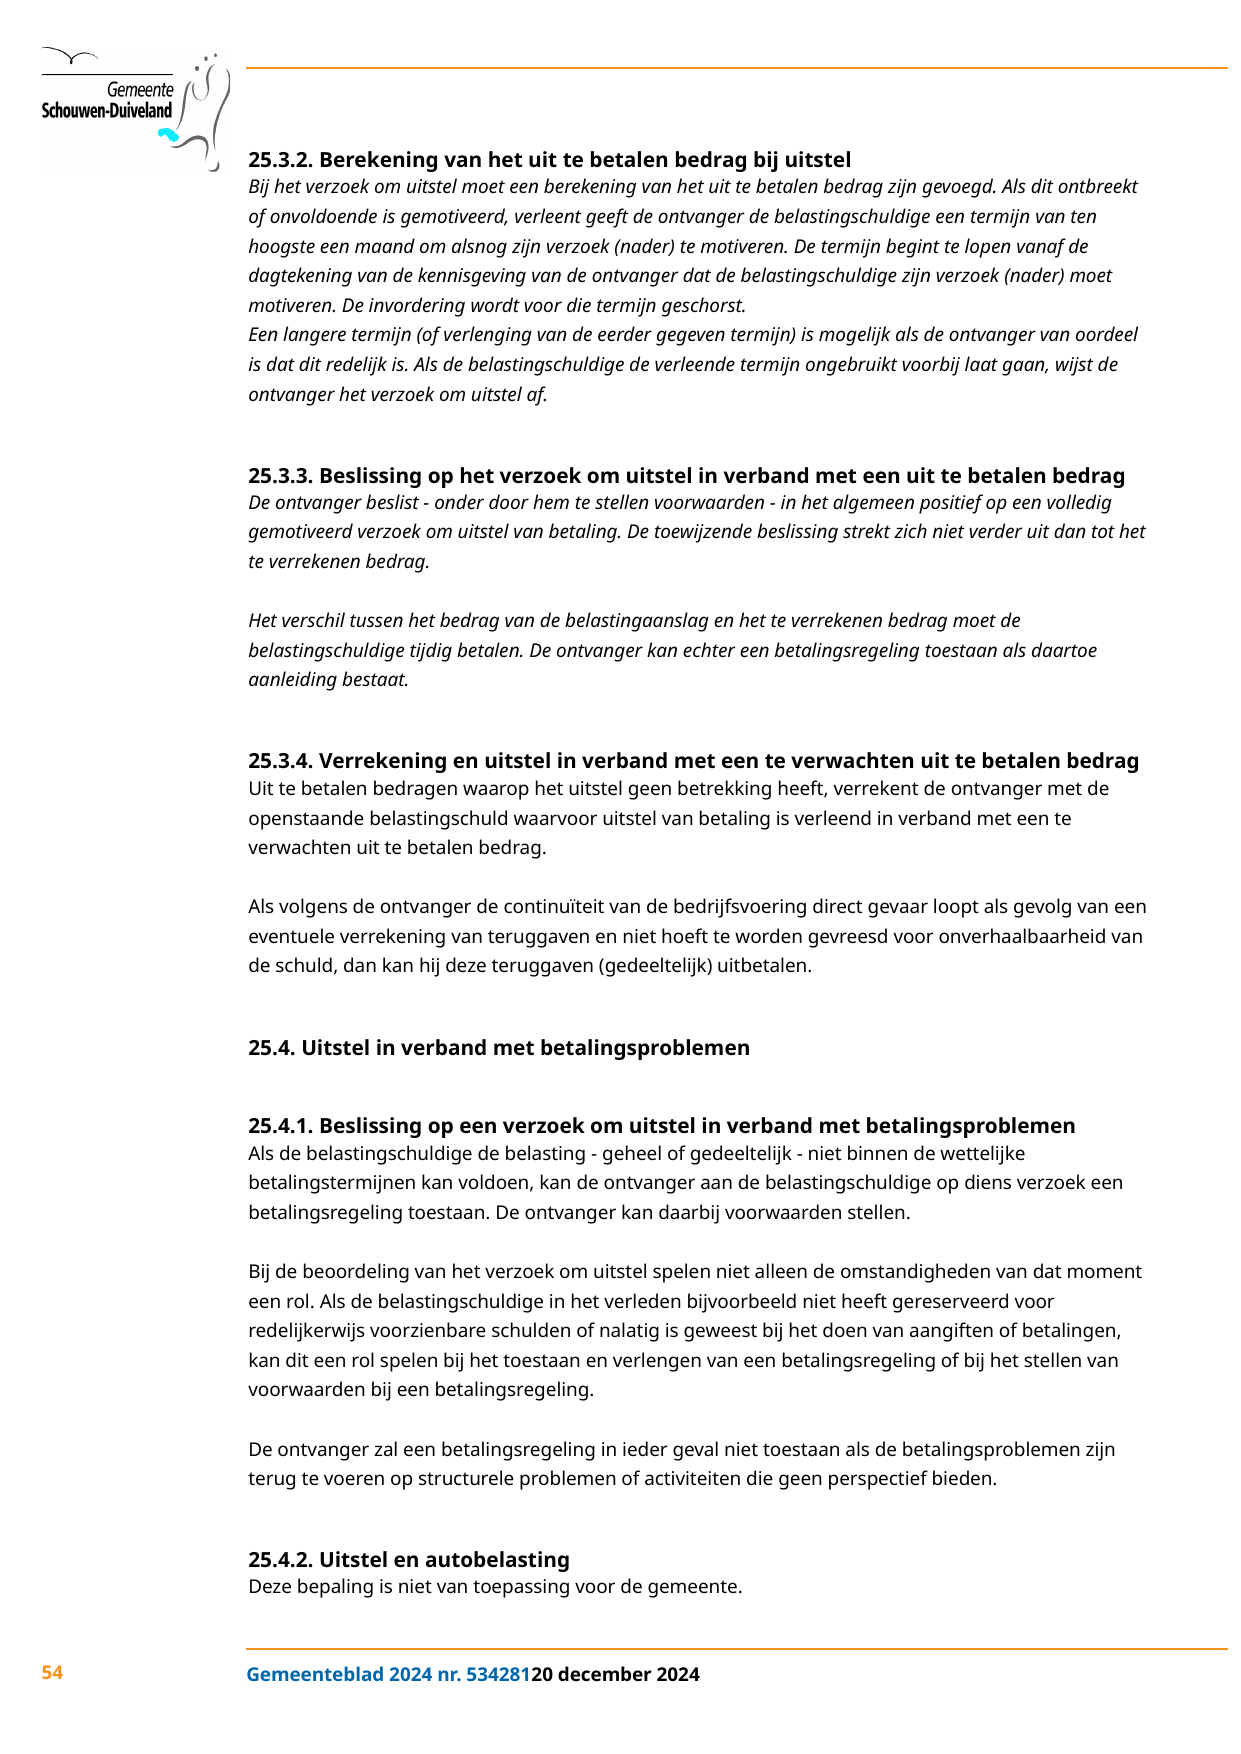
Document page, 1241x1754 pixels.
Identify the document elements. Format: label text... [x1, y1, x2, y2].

text Een langere termijn (of verlenging van de eerder gegeven termijn) is mogelijk als de ontvanger van oordeel is dat dit redelijk is. Als de belastingschuldige de verleende termijn ongebruikt voorbij laat gaan, wijst de ontvanger het verzoek om uitstel af. [248, 322, 1152, 406]
text Bij de beoordeling van het verzoek om uitstel spelen niet alleen de omstandigheden van dat moment een rol. Als de belastingschuldige in het verleden bijvoorbeeld niet heeft gereserveerd voor redelijkerwijs voorzienbare schulden of nalatig is geweest bij het doen van aangiften of betalingen, kan dit een rol spelen bij het toestaan en verlengen van een betalingsregeling of bij het stellen van voorwaarden bij een betalingsregeling. [248, 1258, 1152, 1402]
text Deze bepaling is niet van toepassing voor de gemeente. [248, 1574, 1152, 1599]
text 25.3.4. Verrekening en uitstel in verband met een te verwachten uit te betalen bedrag [248, 747, 1152, 775]
text 25.3.3. Beslissing op het verzoek om uitstel in verband met een uit te betalen bedrag [248, 461, 1152, 489]
text 25.4.2. Uitstel en autobelasting [248, 1545, 1152, 1574]
text De ontvanger zal een betalingsregeling in ieder geval niet toestaan als de betalingsproblemen zijn terug te voeren op structurele problemen of activiteiten die geen perspectief bieden. [248, 1436, 1152, 1491]
text 25.3.2. Berekening van het uit te betalen bedrag bij uitstel [248, 145, 1152, 174]
text Het verschil tussen het bedrag van de belastingaanslag en het te verrekenen bedrag moet de belastingschuldige tijdig betalen. De ontvanger kan echter een betalingsregeling toestaan als daartoe aanleiding bestaat. [248, 607, 1152, 692]
text Uit te betalen bedragen waarop het uitstel geen betrekking heeft, verrekent de ontvanger met de openstaande belastingschuld waarvoor uitstel van betaling is verleend in verband met een te verwachten uit te betalen bedrag. [248, 775, 1152, 860]
text Als de belastingschuldige de belasting - geheel of gedeeltelijk - niet binnen de wettelijke betalingstermijnen kan voldoen, kan de ontvanger aan de belastingschuldige op diens verzoek een betalingsregeling toestaan. De ontvanger kan daarbij voorwaarden stellen. [248, 1140, 1152, 1225]
text 25.4. Uitstel in verband met betalingsproblemen [248, 1033, 1152, 1061]
text Als volgens de ontvanger de continuïteit van de bedrijfsvoering direct gevaar loopt als gevolg van een eventuele verrekening van teruggaven en niet hoeft te worden gevreesd voor onverhaalbaarheid van de schuld, dan kan hij deze teruggaven (gedeeltelijk) uitbetalen. [248, 893, 1152, 978]
text 25.4.1. Beslissing op een verzoek om uitstel in verband met betalingsproblemen [248, 1111, 1152, 1140]
picture [41, 47, 231, 172]
text Bij het verzoek om uitstel moet een berekening van het uit te betalen bedrag zijn gevoegd. Als dit ontbreekt of onvoldoende is gemotiveerd, verleent geeft de ontvanger de belastingschuldige een termijn van ten hoogste een maand om alsnog zijn verzoek (nader) te motiveren. De termijn begint te lopen vanaf de dagtekening van de kennisgeving van de ontvanger dat de belastingschuldige zijn verzoek (nader) moet motiveren. De invordering wordt voor die termijn geschorst. [248, 174, 1152, 318]
text De ontvanger beslist - onder door hem te stellen voorwaarden - in het algemeen positief op een volledig gemotiveerd verzoek om uitstel van betaling. De toewijzende beslissing strekt zich niet verder uit dan tot het te verrekenen bedrag. [248, 489, 1152, 574]
